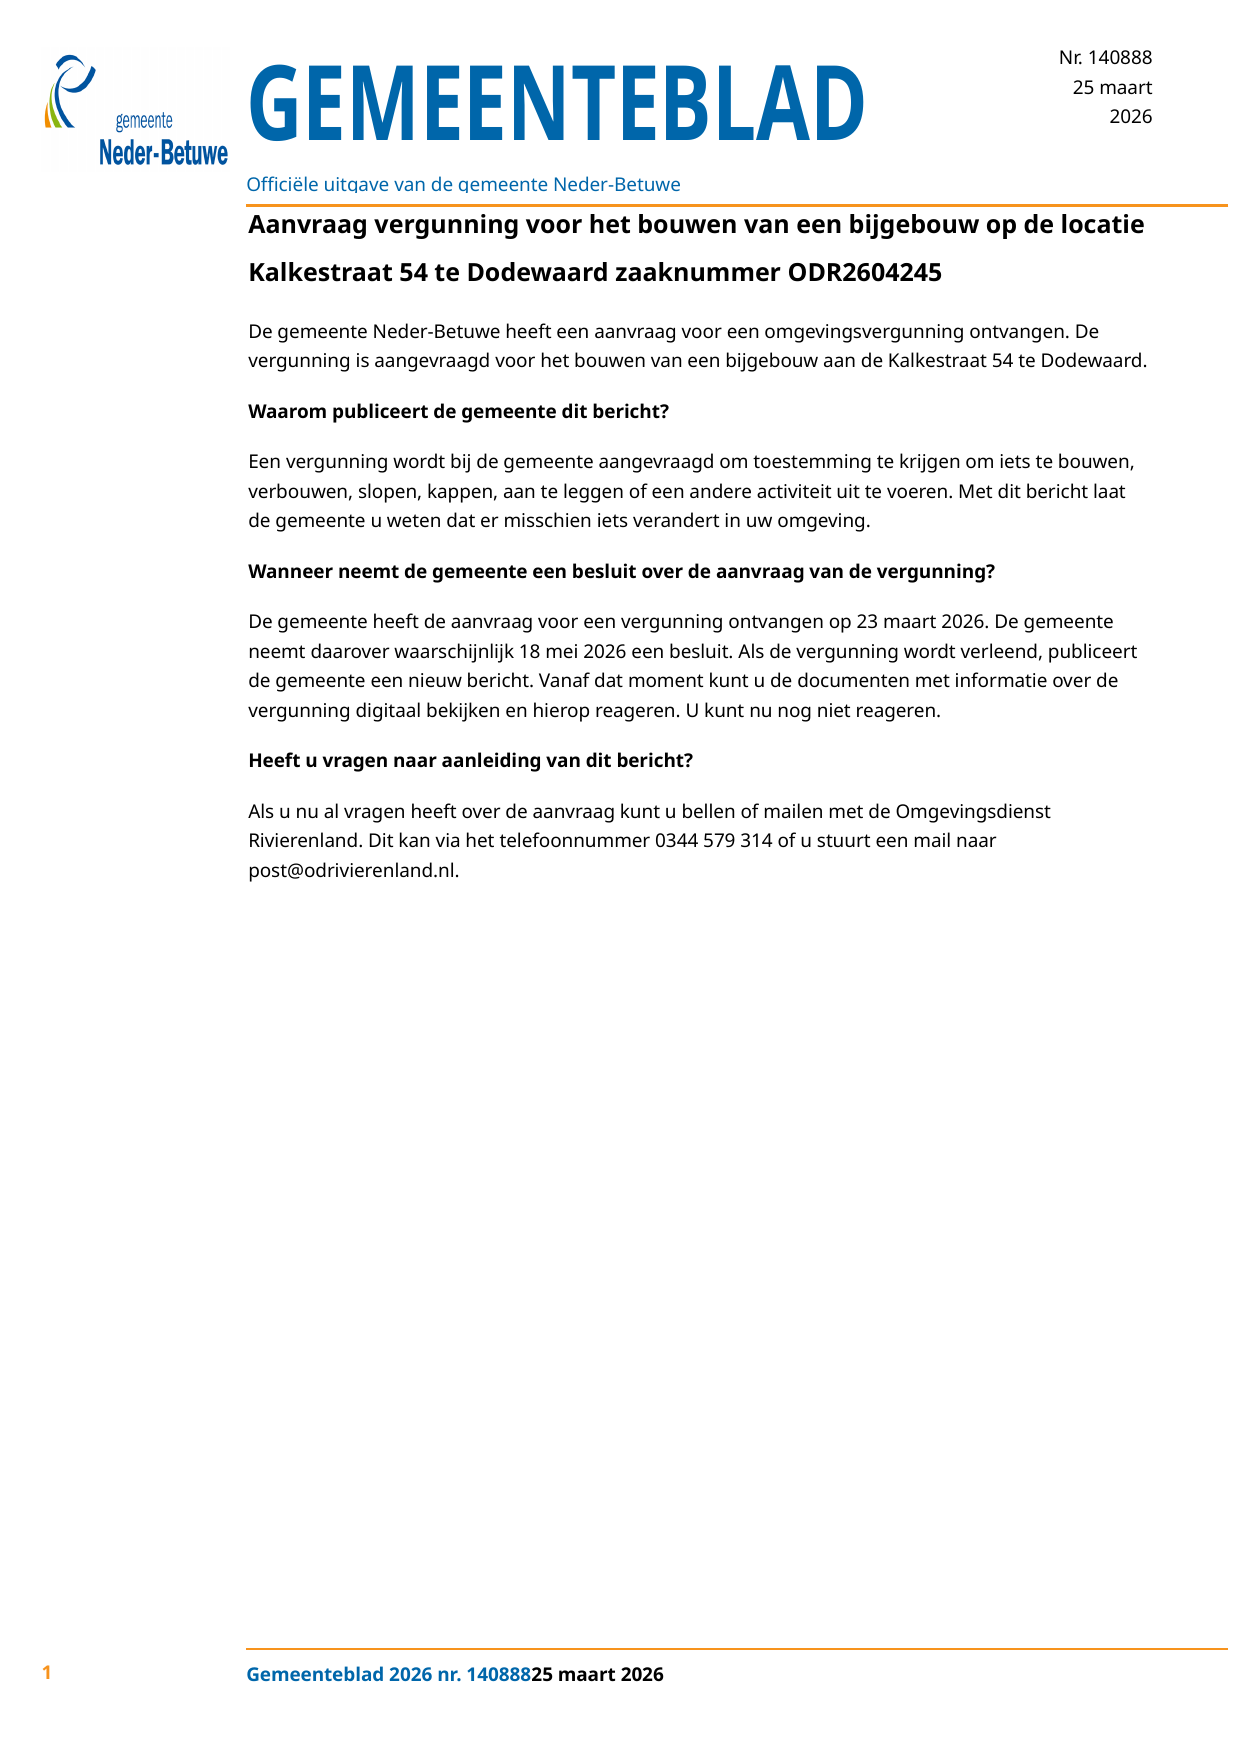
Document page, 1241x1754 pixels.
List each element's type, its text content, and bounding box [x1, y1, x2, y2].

text Waarom publiceert de gemeente dit bericht? [248, 398, 1152, 424]
text Aanvraag vergunning voor het bouwen van een bijgebouw op de locatie Kalkestraat 54 te Dodewaard zaaknummer ODR2604245 [248, 207, 1152, 288]
text De gemeente Neder-Betuwe heeft een aanvraag voor een omgevingsvergunning ontvangen. De vergunning is aangevraagd voor het bouwen van een bijgebouw aan de Kalkestraat 54 te Dodewaard. [248, 318, 1152, 373]
text Wanneer neemt de gemeente een besluit over de aanvraag van de vergunning? [248, 558, 1152, 584]
text Een vergunning wordt bij de gemeente aangevraagd om toestemming te krijgen om iets te bouwen, verbouwen, slopen, kappen, aan te leggen of een andere activiteit uit te voeren. Met dit bericht laat de gemeente u weten dat er misschien iets verandert in uw omgeving. [248, 448, 1152, 533]
picture [41, 47, 231, 172]
text Als u nu al vragen heeft over de aanvraag kunt u bellen of mailen met de Omgevingsdienst Rivierenland. Dit kan via het telefoonnummer 0344 579 314 of u stuurt een mail naar post@odrivierenland.nl. [248, 798, 1152, 883]
text De gemeente heeft de aanvraag voor een vergunning ontvangen op 23 maart 2026. De gemeente neemt daarover waarschijnlijk 18 mei 2026 een besluit. Als de vergunning wordt verleend, publiceert de gemeente een nieuw bericht. Vanaf dat moment kunt u de documenten met informatie over de vergunning digitaal bekijken en hierop reageren. U kunt nu nog niet reageren. [248, 608, 1152, 723]
text Heeft u vragen naar aanleiding van dit bericht? [248, 747, 1152, 773]
